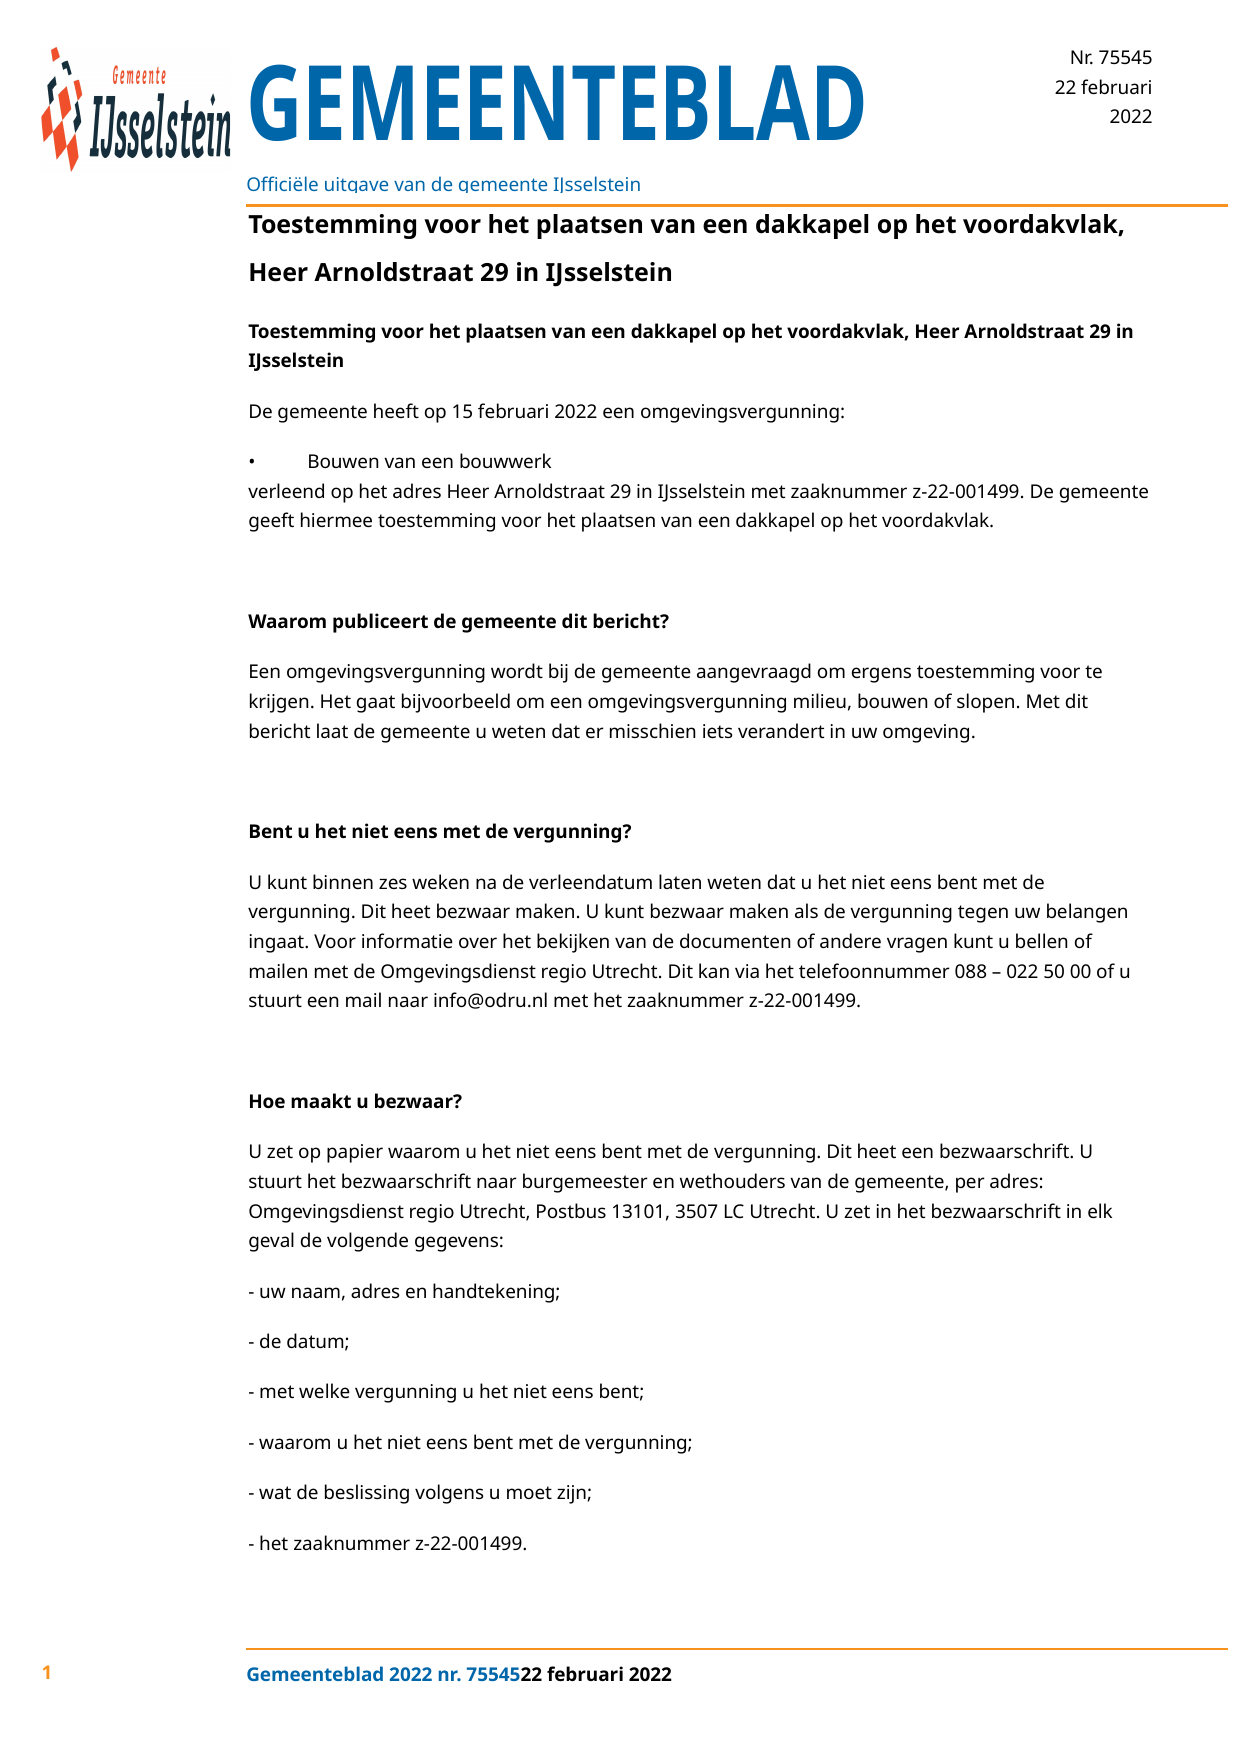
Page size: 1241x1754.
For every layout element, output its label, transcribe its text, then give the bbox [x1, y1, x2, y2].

text Toestemming voor het plaatsen van een dakkapel op het voordakvlak, Heer Arnoldstraat 29 in IJsselstein [248, 318, 1152, 373]
text - uw naam, adres en handtekening; [248, 1278, 1152, 1304]
text U kunt binnen zes weken na de verleendatum laten weten dat u het niet eens bent met de vergunning. Dit heet bezwaar maken. U kunt bezwaar maken als de vergunning tegen uw belangen ingaat. Voor informatie over het bekijken van de documenten of andere vragen kunt u bellen of mailen met de Omgevingsdienst regio Utrecht. Dit kan via het telefoonnummer 088 – 022 50 00 of u stuurt een mail naar info@odru.nl met het zaaknummer z-22-001499. [248, 869, 1152, 1013]
text Toestemming voor het plaatsen van een dakkapel op het voordakvlak, Heer Arnoldstraat 29 in IJsselstein [248, 207, 1152, 288]
text - met welke vergunning u het niet eens bent; [248, 1379, 1152, 1404]
text U zet op papier waarom u het niet eens bent met de vergunning. Dit heet een bezwaarschrift. U stuurt het bezwaarschrift naar burgemeester en wethouders van de gemeente, per adres: Omgevingsdienst regio Utrecht, Postbus 13101, 3507 LC Utrecht. U zet in het bezwaarschrift in elk geval de volgende gegevens: [248, 1139, 1152, 1253]
text - het zaaknummer z-22-001499. [248, 1530, 1152, 1556]
text Een omgevingsvergunning wordt bij de gemeente aangevraagd om ergens toestemming voor te krijgen. Het gaat bijvoorbeeld om een omgevingsvergunning milieu, bouwen of slopen. Met dit bericht laat de gemeente u weten dat er misschien iets verandert in uw omgeving. [248, 659, 1152, 744]
text Hoe maakt u bezwaar? [248, 1088, 1152, 1114]
text - wat de beslissing volgens u moet zijn; [248, 1479, 1152, 1505]
list Bouwen van een bouwwerk [248, 448, 1152, 474]
text - waarom u het niet eens bent met de vergunning; [248, 1429, 1152, 1455]
picture [41, 47, 231, 172]
text Waarom publiceert de gemeente dit bericht? [248, 608, 1152, 634]
text verleend op het adres Heer Arnoldstraat 29 in IJsselstein met zaaknummer z-22-001499. De gemeente geeft hiermee toestemming voor het plaatsen van een dakkapel op het voordakvlak. [248, 478, 1152, 533]
text Bent u het niet eens met de vergunning? [248, 819, 1152, 844]
text - de datum; [248, 1328, 1152, 1354]
text De gemeente heeft op 15 februari 2022 een omgevingsvergunning: [248, 398, 1152, 424]
